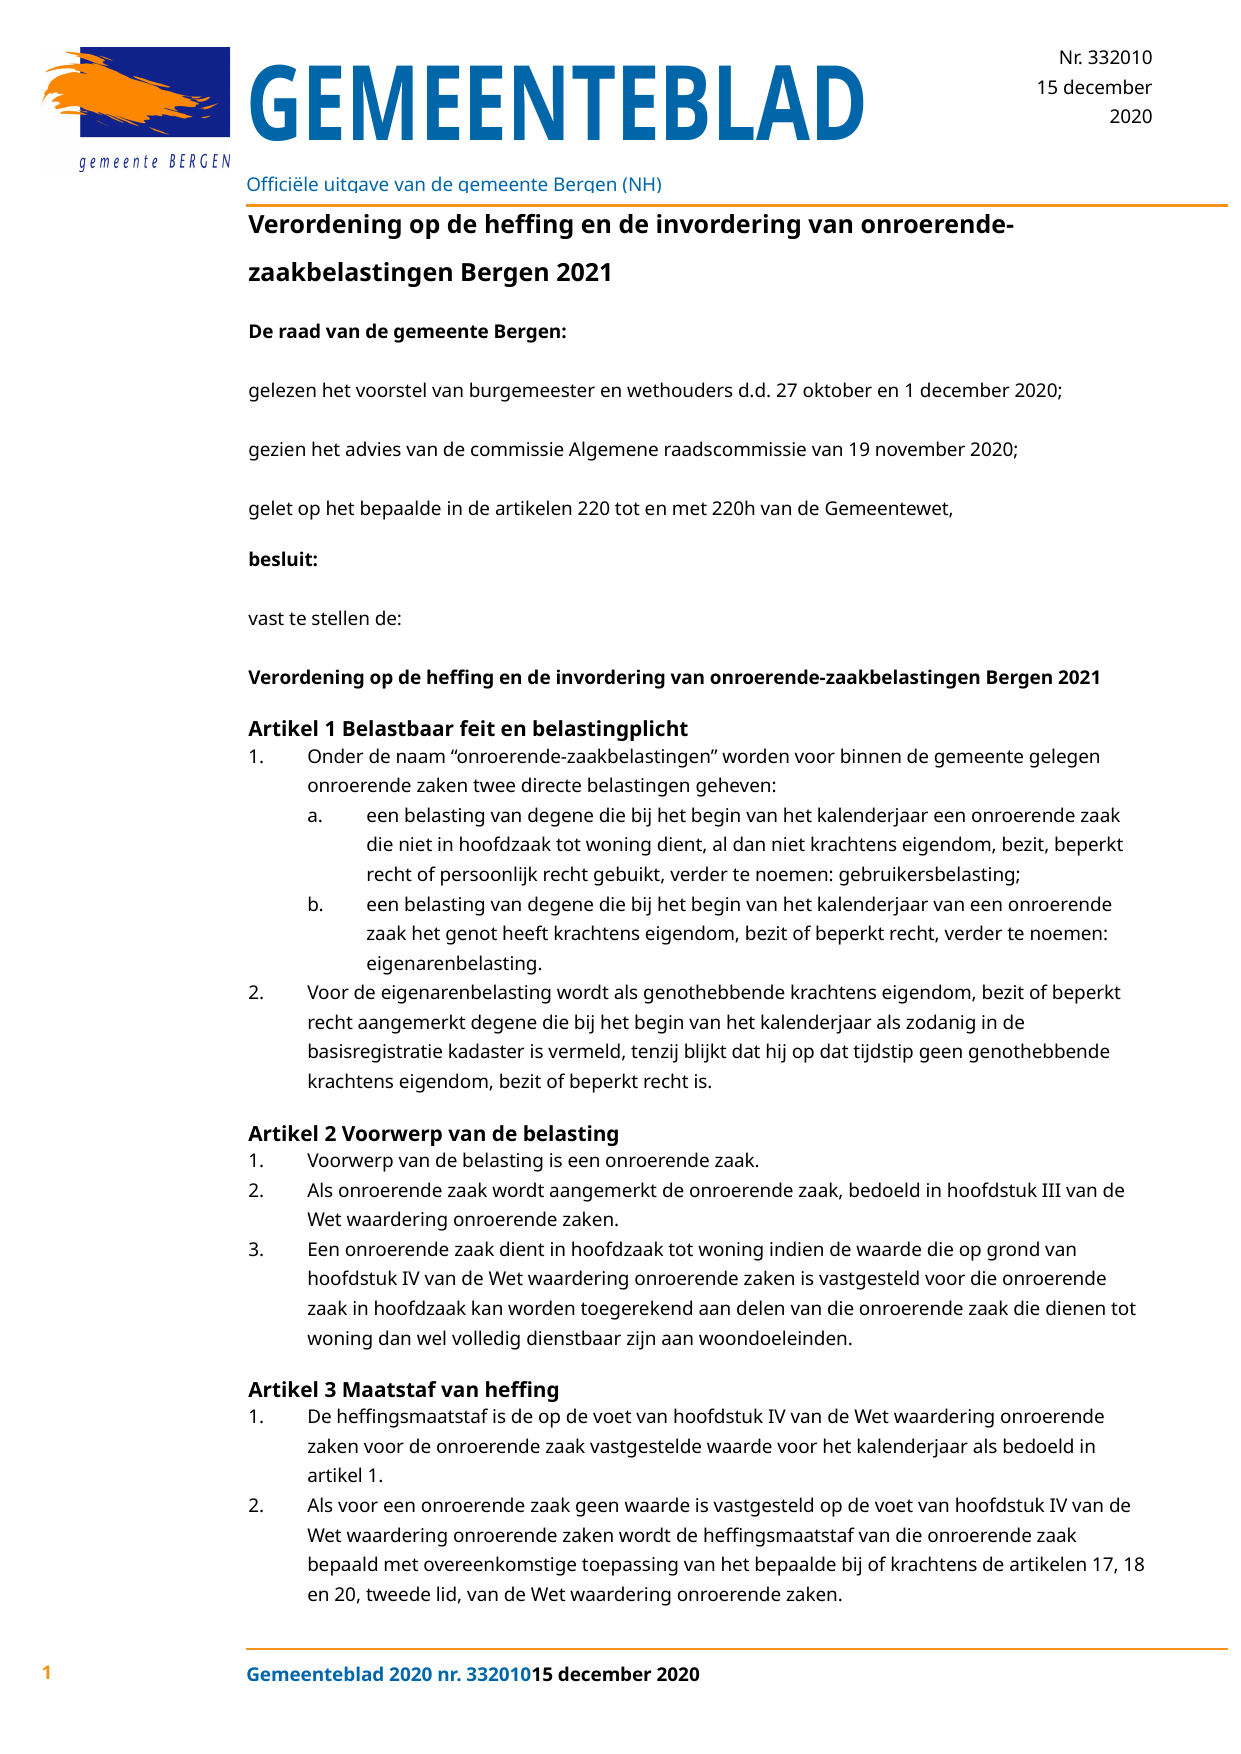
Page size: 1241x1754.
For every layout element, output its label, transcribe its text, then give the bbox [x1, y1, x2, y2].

list Voor de eigenarenbelasting wordt als genothebbende krachtens eigendom, bezit of beperkt recht aangemerkt degene die bij het begin van het kalenderjaar als zodanig in de basisregistratie kadaster is vermeld, tenzij blijkt dat hij op dat tijdstip geen genothebbende krachtens eigendom, bezit of beperkt recht is. [248, 979, 1152, 1094]
list De heffingsmaatstaf is de op de voet van hoofdstuk IV van de Wet waardering onroerende zaken voor de onroerende zaak vastgestelde waarde voor het kalenderjaar als bedoeld in artikel 1. [248, 1403, 1152, 1488]
text Verordening op de heffing en de invordering van onroerende-zaakbelastingen Bergen 2021 [248, 207, 1152, 288]
list een belasting van degene die bij het begin van het kalenderjaar van een onroerende zaak het genot heeft krachtens eigendom, bezit of beperkt recht, verder te noemen: eigenarenbelasting. [307, 891, 1152, 976]
text Artikel 2 Voorwerp van de belasting [248, 1119, 1152, 1147]
list Als onroerende zaak wordt aangemerkt de onroerende zaak, bedoeld in hoofdstuk III van de Wet waardering onroerende zaken. [248, 1177, 1152, 1232]
text Verordening op de heffing en de invordering van onroerende-zaakbelastingen Bergen 2021 [248, 664, 1152, 690]
text De raad van de gemeente Bergen: [248, 318, 1152, 344]
text Artikel 1 Belastbaar feit en belastingplicht [248, 714, 1152, 743]
list Een onroerende zaak dient in hoofdzaak tot woning indien de waarde die op grond van hoofdstuk IV van de Wet waardering onroerende zaken is vastgesteld voor die onroerende zaak in hoofdzaak kan worden toegerekend aan delen van die onroerende zaak die dienen tot woning dan wel volledig dienstbaar zijn aan woondoeleinden. [248, 1236, 1152, 1350]
text gelezen het voorstel van burgemeester en wethouders d.d. 27 oktober en 1 december 2020; [248, 377, 1152, 403]
text besluit: [248, 546, 1152, 571]
text gelet op het bepaalde in de artikelen 220 tot en met 220h van de Gemeentewet, [248, 495, 1152, 521]
text vast te stellen de: [248, 605, 1152, 631]
text gezien het advies van de commissie Algemene raadscommissie van 19 november 2020; [248, 436, 1152, 462]
picture [41, 47, 231, 172]
list Als voor een onroerende zaak geen waarde is vastgesteld op de voet van hoofdstuk IV van de Wet waardering onroerende zaken wordt de heffingsmaatstaf van die onroerende zaak bepaald met overeenkomstige toepassing van het bepaalde bij of krachtens de artikelen 17, 18 en 20, tweede lid, van de Wet waardering onroerende zaken. [248, 1492, 1152, 1607]
text Artikel 3 Maatstaf van heffing [248, 1375, 1152, 1403]
list Voorwerp van de belasting is een onroerende zaak. [248, 1147, 1152, 1173]
list een belasting van degene die bij het begin van het kalenderjaar een onroerende zaak die niet in hoofdzaak tot woning dient, al dan niet krachtens eigendom, bezit, beperkt recht of persoonlijk recht gebuikt, verder te noemen: gebruikersbelasting; [307, 802, 1152, 887]
list Onder de naam “onroerende-zaakbelastingen” worden voor binnen de gemeente gelegen onroerende zaken twee directe belastingen geheven: [248, 743, 1152, 798]
